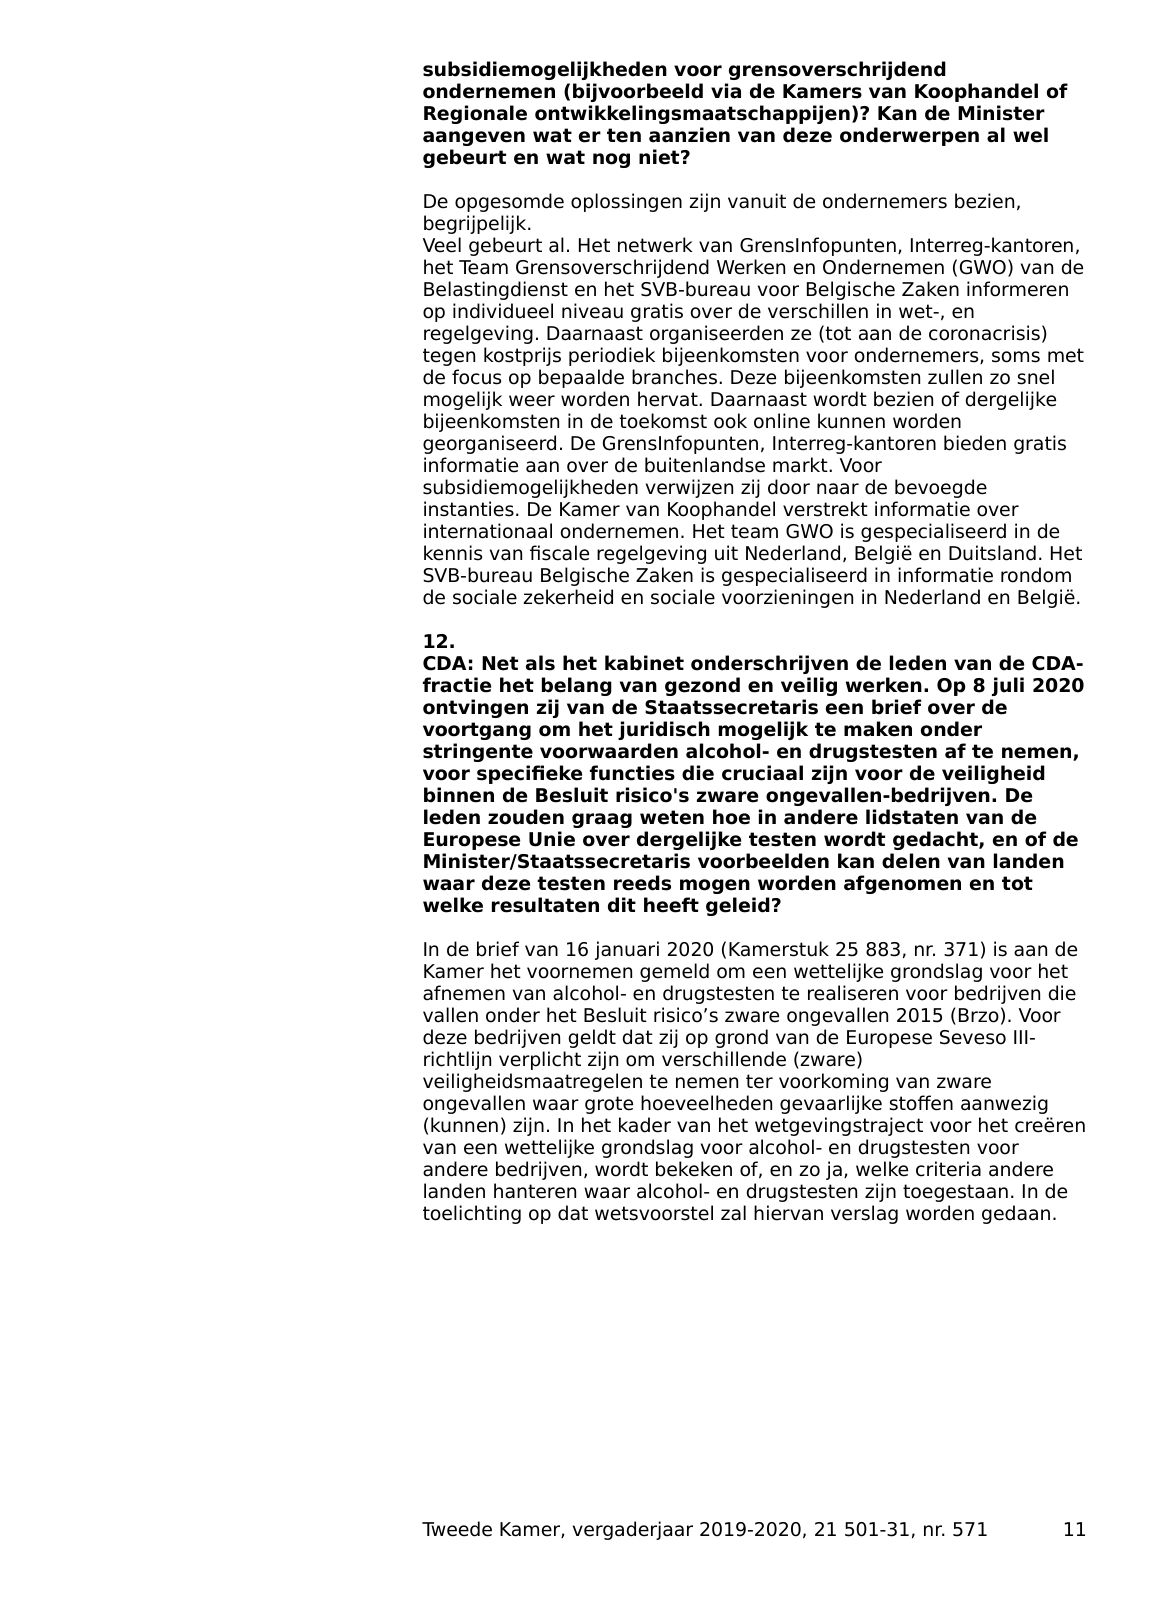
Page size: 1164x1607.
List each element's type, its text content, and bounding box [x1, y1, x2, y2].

text Veel gebeurt al. Het netwerk van GrensInfopunten, Interreg-kantoren, het Team Grensoverschrijdend Werken en Ondernemen (GWO) van de Belastingdienst en het SVB-bureau voor Belgische Zaken informeren op individueel niveau gratis over de verschillen in wet-, en regelgeving. Daarnaast organiseerden ze (tot aan de coronacrisis) tegen kostprijs periodiek bijeenkomsten voor ondernemers, soms met de focus op bepaalde branches. Deze bijeenkomsten zullen zo snel mogelijk weer worden hervat. Daarnaast wordt bezien of dergelijke bijeenkomsten in de toekomst ook online kunnen worden georganiseerd. De GrensInfopunten, Interreg-kantoren bieden gratis informatie aan over de buitenlandse markt. Voor subsidiemogelijkheden verwijzen zij door naar de bevoegde instanties. De Kamer van Koophandel verstrekt informatie over internationaal ondernemen. Het team GWO is gespecialiseerd in de kennis van fiscale regelgeving uit Nederland, België en Duitsland. Het SVB-bureau Belgische Zaken is gespecialiseerd in informatie rondom de sociale zekerheid en sociale voorzieningen in Nederland en België. [422, 235, 1087, 609]
text In de brief van 16 januari 2020 (Kamerstuk 25 883, nr. 371) is aan de Kamer het voornemen gemeld om een wettelijke grondslag voor het afnemen van alcohol- en drugstesten te realiseren voor bedrijven die vallen onder het Besluit risico’s zware ongevallen 2015 (Brzo). Voor deze bedrijven geldt dat zij op grond van de Europese Seveso III-richtlijn verplicht zijn om verschillende (zware) veiligheidsmaatregelen te nemen ter voorkoming van zware ongevallen waar grote hoeveelheden gevaarlijke stoffen aanwezig (kunnen) zijn. In het kader van het wetgevingstraject voor het creëren van een wettelijke grondslag voor alcohol- en drugstesten voor andere bedrijven, wordt bekeken of, en zo ja, welke criteria andere landen hanteren waar alcohol- en drugstesten zijn toegestaan. In de toelichting op dat wetsvoorstel zal hiervan verslag worden gedaan. [422, 939, 1087, 1224]
text De opgesomde oplossingen zijn vanuit de ondernemers bezien, begrijpelijk. [422, 191, 1087, 235]
text subsidiemogelijkheden voor grensoverschrijdend ondernemen (bijvoorbeeld via de Kamers van Koophandel of Regionale ontwikkelingsmaatschappijen)? Kan de Minister aangeven wat er ten aanzien van deze onderwerpen al wel gebeurt en wat nog niet? [422, 59, 1087, 169]
text 12. [422, 631, 1087, 653]
text CDA: Net als het kabinet onderschrijven de leden van de CDA-fractie het belang van gezond en veilig werken. Op 8 juli 2020 ontvingen zij van de Staatssecretaris een brief over de voortgang om het juridisch mogelijk te maken onder stringente voorwaarden alcohol- en drugstesten af te nemen, voor specifieke functies die cruciaal zijn voor de veiligheid binnen de Besluit risico's zware ongevallen-bedrijven. De leden zouden graag weten hoe in andere lidstaten van de Europese Unie over dergelijke testen wordt gedacht, en of de Minister/Staatssecretaris voorbeelden kan delen van landen waar deze testen reeds mogen worden afgenomen en tot welke resultaten dit heeft geleid? [422, 653, 1087, 917]
